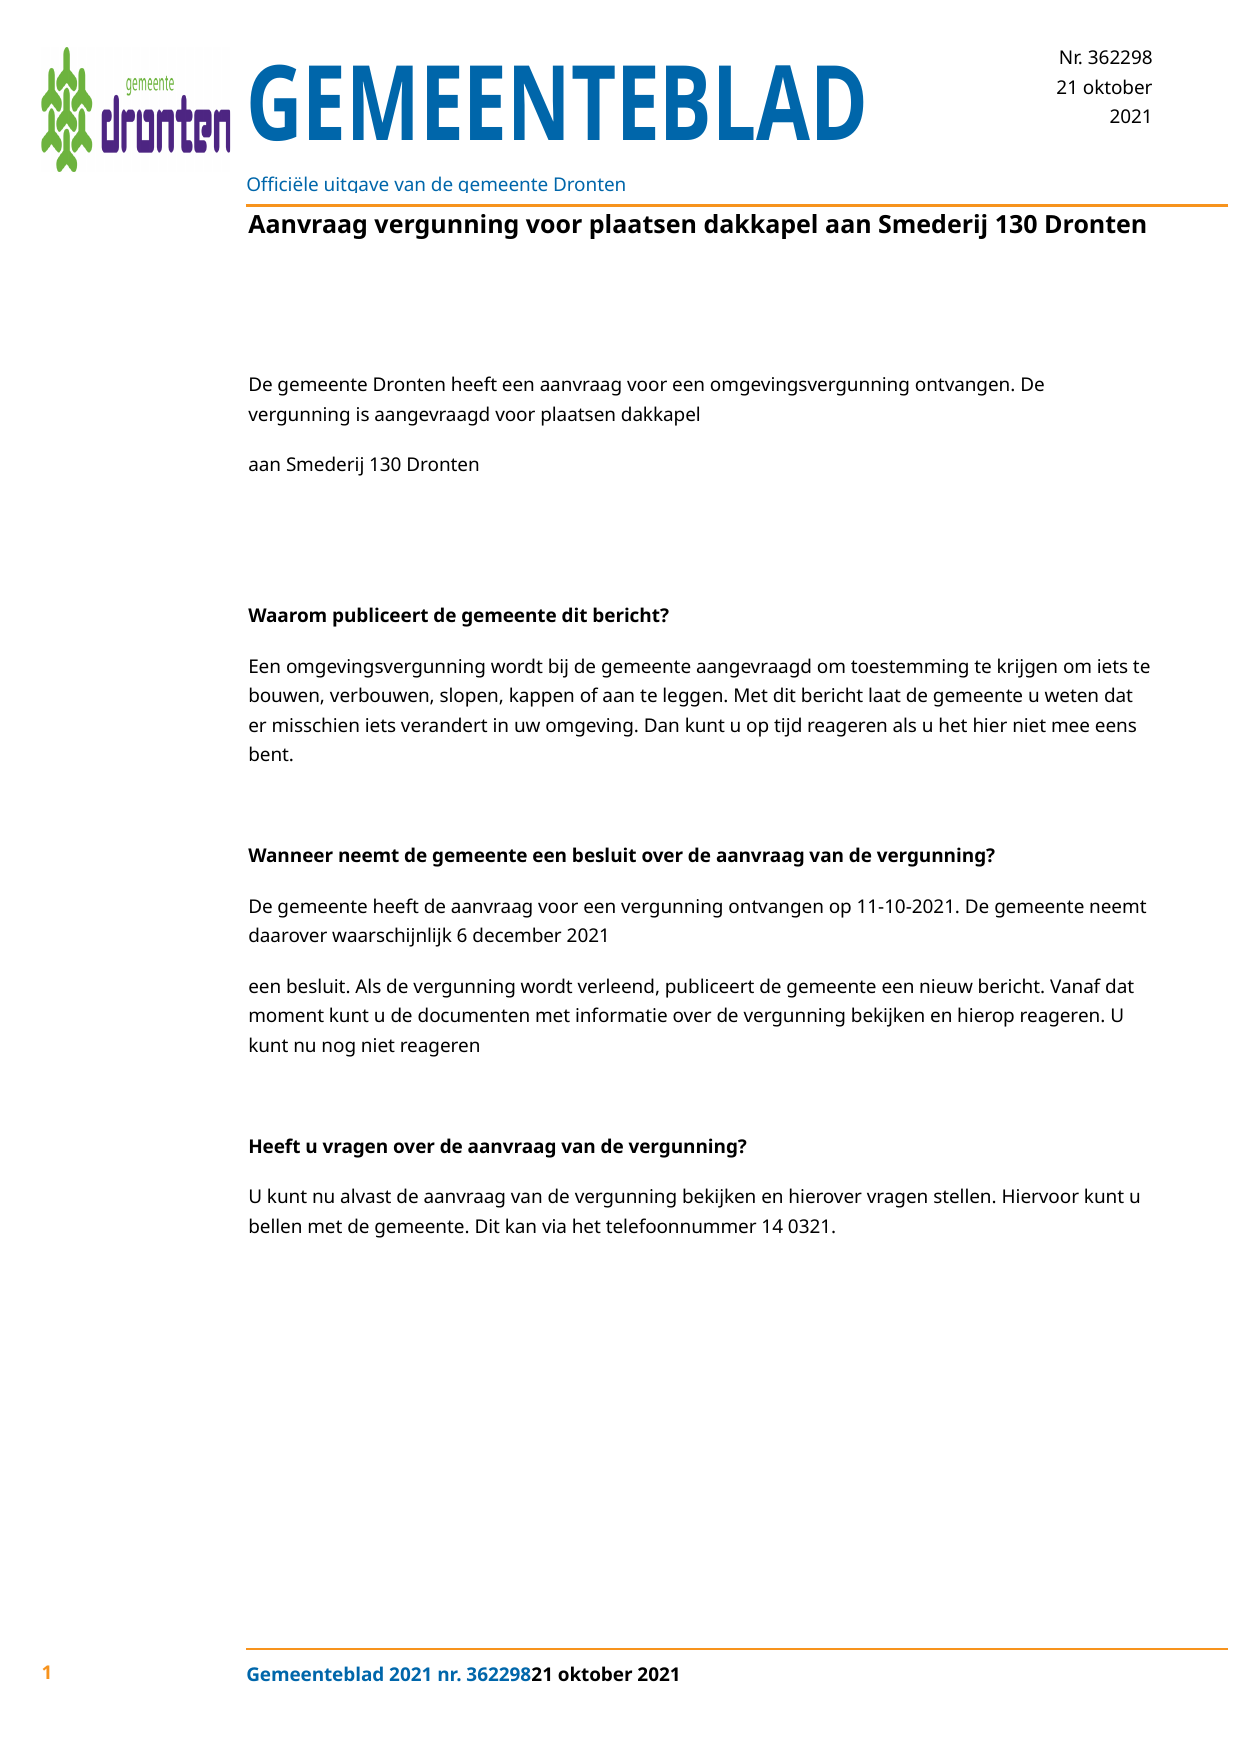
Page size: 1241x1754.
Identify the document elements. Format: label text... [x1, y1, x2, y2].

text Een omgevingsvergunning wordt bij de gemeente aangevraagd om toestemming te krijgen om iets te bouwen, verbouwen, slopen, kappen of aan te leggen. Met dit bericht laat de gemeente u weten dat er misschien iets verandert in uw omgeving. Dan kunt u op tijd reageren als u het hier niet mee eens bent. [248, 653, 1152, 767]
text aan Smederij 130 Dronten [248, 451, 1152, 477]
text U kunt nu alvast de aanvraag van de vergunning bekijken en hierover vragen stellen. Hiervoor kunt u bellen met de gemeente. Dit kan via het telefoonnummer 14 0321. [248, 1183, 1152, 1238]
text Aanvraag vergunning voor plaatsen dakkapel aan Smederij 130 Dronten [248, 207, 1152, 241]
text Wanneer neemt de gemeente een besluit over de aanvraag van de vergunning? [248, 842, 1152, 868]
text De gemeente heeft de aanvraag voor een vergunning ontvangen op 11-10-2021. De gemeente neemt daarover waarschijnlijk 6 december 2021 [248, 893, 1152, 948]
text een besluit. Als de vergunning wordt verleend, publiceert de gemeente een nieuw bericht. Vanaf dat moment kunt u de documenten met informatie over de vergunning bekijken en hierop reageren. U kunt nu nog niet reageren [248, 973, 1152, 1058]
text Waarom publiceert de gemeente dit bericht? [248, 602, 1152, 628]
text De gemeente Dronten heeft een aanvraag voor een omgevingsvergunning ontvangen. De vergunning is aangevraagd voor plaatsen dakkapel [248, 371, 1152, 426]
picture [41, 47, 231, 172]
text Heeft u vragen over de aanvraag van de vergunning? [248, 1133, 1152, 1158]
